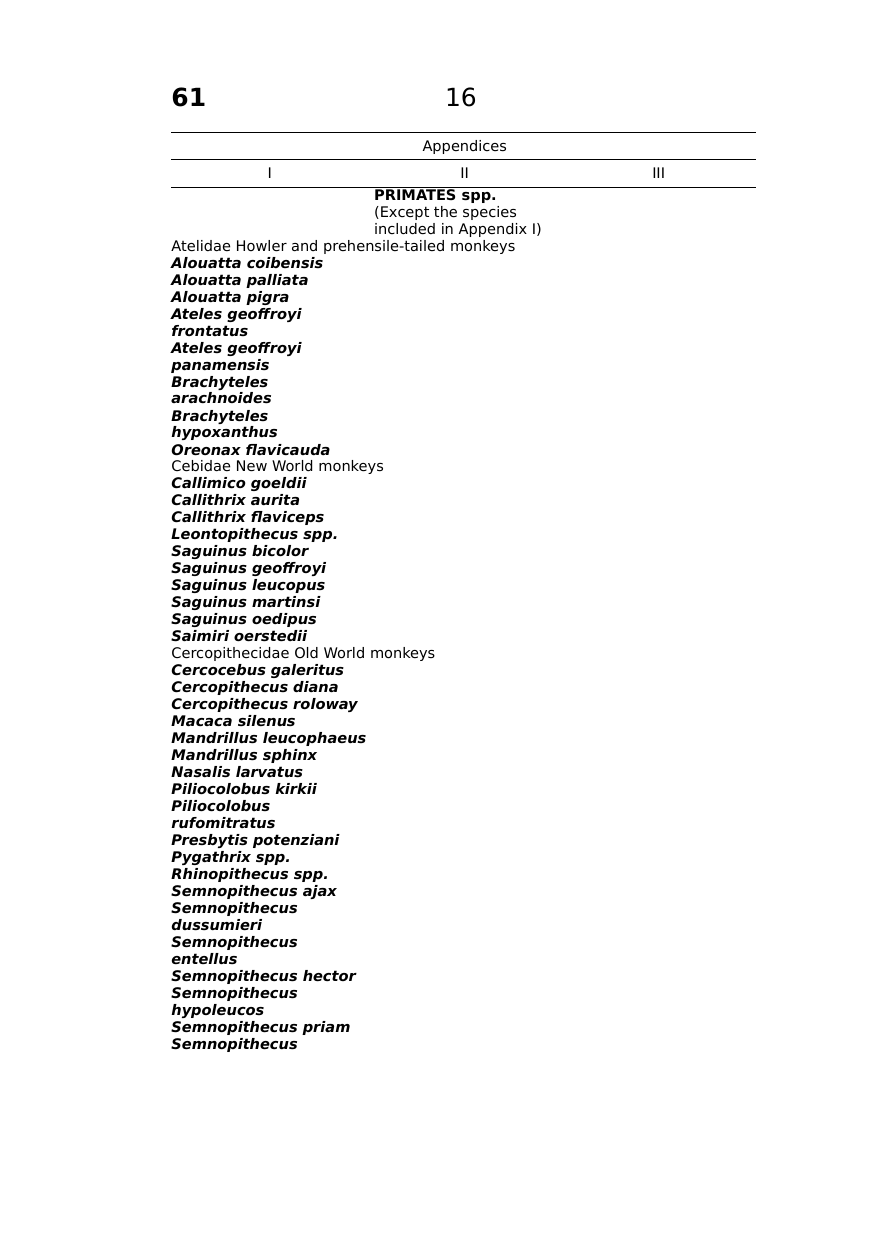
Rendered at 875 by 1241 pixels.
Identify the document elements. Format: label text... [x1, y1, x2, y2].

table_cell [561, 662, 756, 679]
table_cell [561, 441, 756, 458]
table_cell [561, 866, 756, 883]
table_cell Saimiri oerstedii [171, 628, 368, 645]
table_cell Cercopithecus diana [171, 679, 368, 696]
table_cell [561, 475, 756, 492]
table_cell [368, 798, 561, 832]
table_cell [368, 713, 561, 730]
table_cell [368, 611, 561, 628]
table_cell Callithrix aurita [171, 492, 368, 509]
table_cell [561, 849, 756, 866]
table_cell [561, 696, 756, 713]
table_cell [561, 306, 756, 339]
table_cell [561, 679, 756, 696]
table_cell Brachyteles hypoxanthus [171, 408, 368, 441]
table_cell [368, 340, 561, 373]
table_cell I [171, 160, 368, 187]
table_cell [561, 764, 756, 781]
table_cell [368, 934, 561, 968]
table_cell [368, 764, 561, 781]
table_cell [368, 272, 561, 288]
table_cell Cercocebus galeritus [171, 662, 368, 679]
table_cell [368, 1019, 561, 1036]
table_cell [561, 509, 756, 526]
table_cell [368, 408, 561, 441]
table_cell Ateles geoffroyi panamensis [171, 340, 368, 373]
table_cell Alouatta palliata [171, 272, 368, 288]
table_cell [368, 492, 561, 509]
table_cell [368, 1036, 561, 1053]
table_header Appendices [368, 133, 561, 159]
table_cell Semnopithecus hypoleucos [171, 985, 368, 1019]
table_cell [561, 832, 756, 849]
table_cell [561, 408, 756, 441]
table_cell [561, 900, 756, 934]
table_cell [561, 594, 756, 611]
table_cell Semnopithecus hector [171, 968, 368, 985]
table_cell [561, 340, 756, 373]
table_cell Oreonax flavicauda [171, 441, 368, 458]
table_cell [368, 289, 561, 306]
table_cell [561, 255, 756, 272]
table_cell II [368, 160, 561, 187]
table_cell [561, 1036, 756, 1053]
table_cell [368, 662, 561, 679]
table_cell [561, 883, 756, 900]
table_cell [368, 900, 561, 934]
table_cell [368, 968, 561, 985]
table_cell Saguinus bicolor [171, 543, 368, 560]
table_cell [368, 306, 561, 339]
table_header [561, 133, 756, 159]
table_cell [368, 628, 561, 645]
table_cell Callimico goeldii [171, 475, 368, 492]
table_cell Presbytis potenziani [171, 832, 368, 849]
table_cell Saguinus martinsi [171, 594, 368, 611]
table_cell [368, 696, 561, 713]
table_cell Leontopithecus spp. [171, 526, 368, 543]
table_cell Semnopithecus priam [171, 1019, 368, 1036]
table_cell [561, 374, 756, 407]
table_cell Ateles geoffroyi frontatus [171, 306, 368, 339]
table_cell [561, 628, 756, 645]
table_cell [368, 849, 561, 866]
table_cell Semnopithecus ajax [171, 883, 368, 900]
table_cell Macaca silenus [171, 713, 368, 730]
table_cell Saguinus oedipus [171, 611, 368, 628]
table_cell Alouatta coibensis [171, 255, 368, 272]
table_cell [368, 883, 561, 900]
table_cell [368, 985, 561, 1019]
table_cell [561, 798, 756, 832]
table_cell Piliocolobus rufomitratus [171, 798, 368, 832]
table_cell [368, 679, 561, 696]
table_cell [561, 611, 756, 628]
table_cell [368, 781, 561, 798]
table_cell [561, 781, 756, 798]
table_cell [561, 730, 756, 747]
table_cell [368, 560, 561, 577]
table_cell Semnopithecus entellus [171, 934, 368, 968]
table_cell [561, 747, 756, 764]
table_cell [561, 272, 756, 288]
table_cell [368, 747, 561, 764]
table_cell [368, 441, 561, 458]
table_cell [368, 475, 561, 492]
table_cell [561, 985, 756, 1019]
table_cell [561, 188, 756, 238]
table_cell PRIMATES spp. (Except the species included in Appendix I) [368, 188, 561, 238]
table_cell [561, 577, 756, 594]
table_cell [368, 577, 561, 594]
table_cell [561, 543, 756, 560]
table_cell Pygathrix spp. [171, 849, 368, 866]
table_cell Alouatta pigra [171, 289, 368, 306]
table_cell Cebidae New World monkeys [171, 458, 756, 475]
table_cell [368, 594, 561, 611]
table_cell [368, 509, 561, 526]
table_cell Saguinus leucopus [171, 577, 368, 594]
table_cell Nasalis larvatus [171, 764, 368, 781]
table_header [171, 133, 368, 159]
table_cell Rhinopithecus spp. [171, 866, 368, 883]
table_cell Atelidae Howler and prehensile-tailed monkeys [171, 238, 756, 254]
table_cell [561, 492, 756, 509]
table_cell [171, 188, 368, 238]
table_cell [368, 526, 561, 543]
table_cell III [561, 160, 756, 187]
table_cell [561, 713, 756, 730]
table_cell [368, 543, 561, 560]
table_cell [561, 968, 756, 985]
table_cell [368, 832, 561, 849]
table_cell Brachyteles arachnoides [171, 374, 368, 407]
table_cell [561, 289, 756, 306]
table_cell [561, 1019, 756, 1036]
table_cell [368, 866, 561, 883]
table_cell Cercopithecidae Old World monkeys [171, 645, 756, 662]
table_cell Callithrix flaviceps [171, 509, 368, 526]
table_cell Semnopithecus dussumieri [171, 900, 368, 934]
table_cell [368, 374, 561, 407]
table_cell Saguinus geoffroyi [171, 560, 368, 577]
table_cell [561, 526, 756, 543]
table_cell [368, 730, 561, 747]
table_cell Piliocolobus kirkii [171, 781, 368, 798]
table_cell [561, 560, 756, 577]
table_cell Mandrillus leucophaeus [171, 730, 368, 747]
table_cell [561, 934, 756, 968]
table_cell Semnopithecus [171, 1036, 368, 1053]
table_cell Mandrillus sphinx [171, 747, 368, 764]
table_cell [368, 255, 561, 272]
table_cell Cercopithecus roloway [171, 696, 368, 713]
